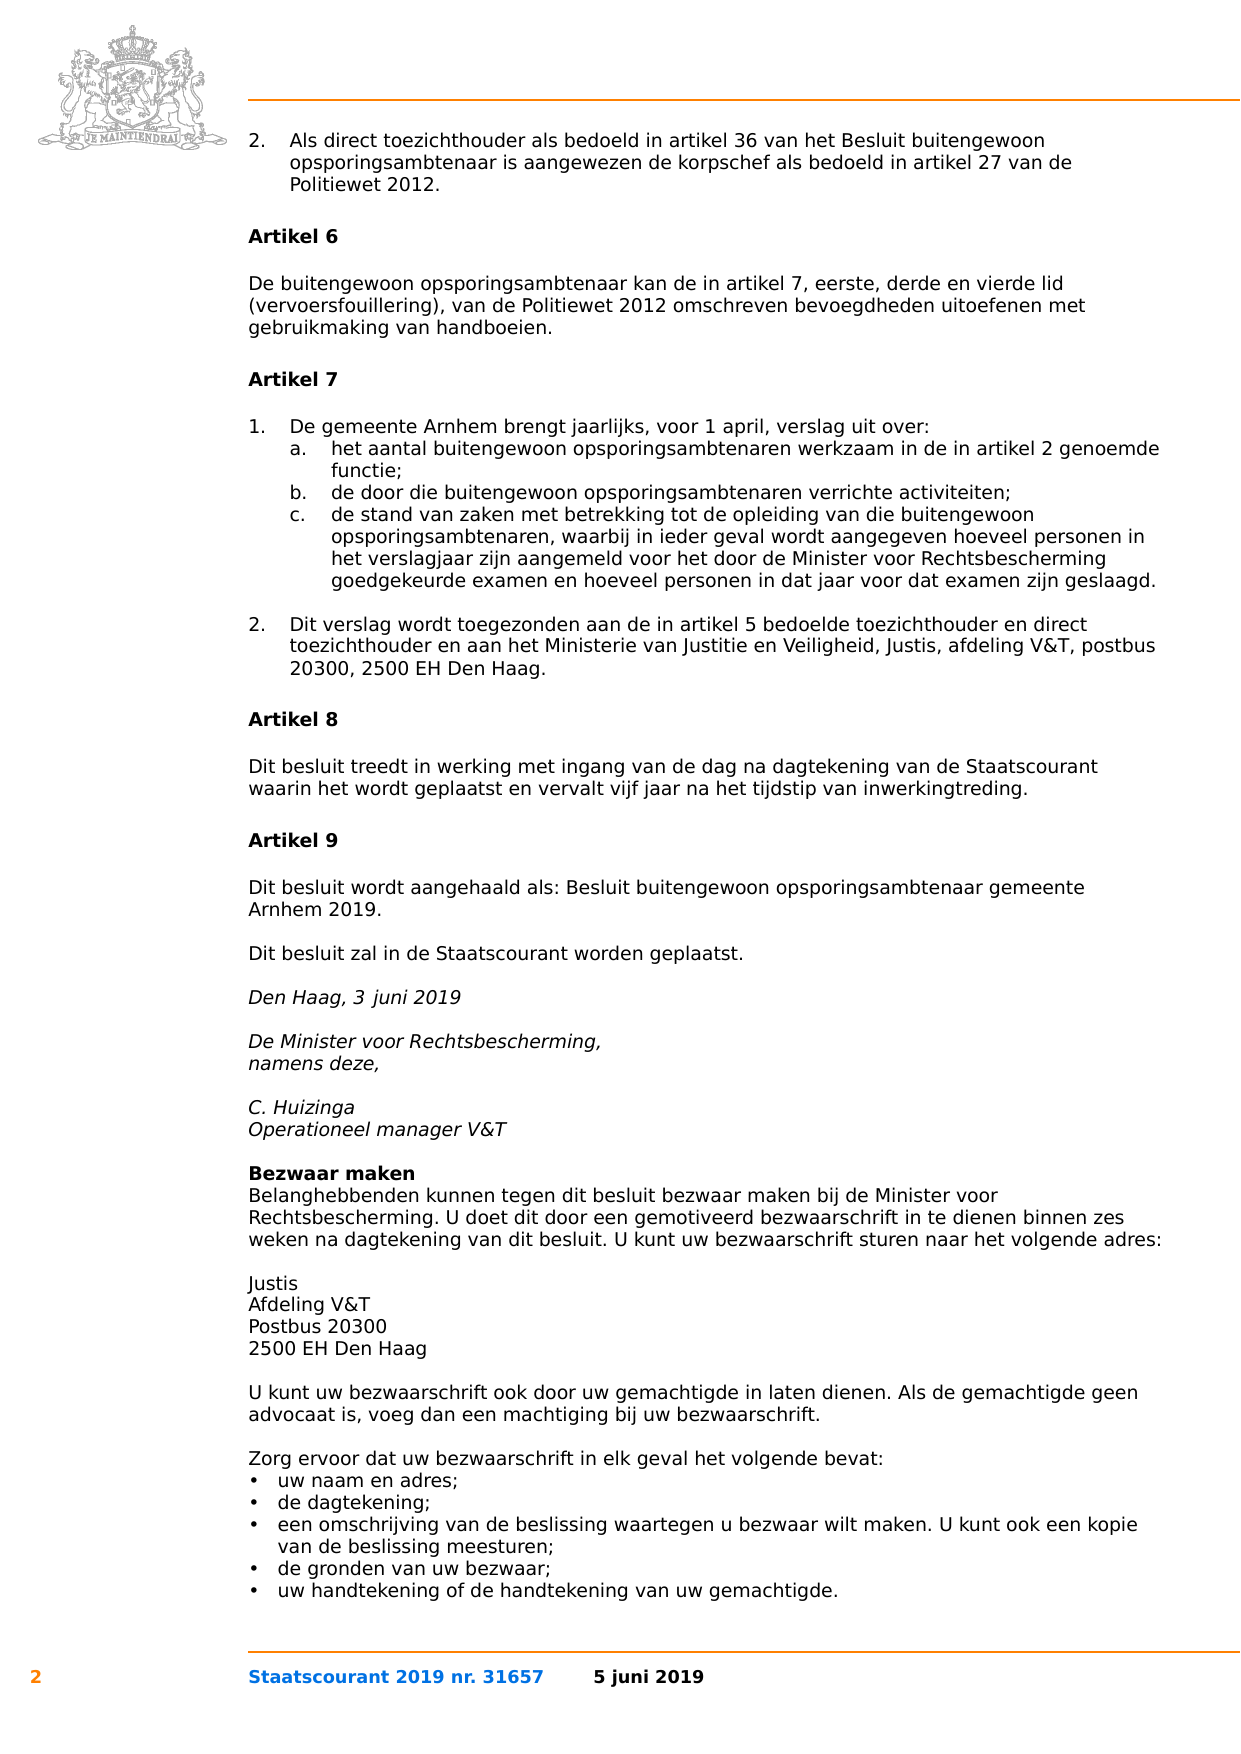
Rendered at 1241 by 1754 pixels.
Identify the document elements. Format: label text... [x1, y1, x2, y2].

text U kunt uw bezwaarschrift ook door uw gemachtigde in laten dienen. Als de gemachtigde geen advocaat is, voeg dan een machtiging bij uw bezwaarschrift. [248, 1382, 1163, 1426]
text Zorg ervoor dat uw bezwaarschrift in elk geval het volgende bevat: [248, 1448, 1163, 1470]
text Dit besluit wordt aangehaald als: Besluit buitengewoon opsporingsambtenaar gemeente Arnhem 2019. [248, 877, 1163, 921]
text De Minister voor Rechtsbescherming, namens deze, C. Huizinga Operationeel manager V&T [248, 1031, 1163, 1141]
text 1. De gemeente Arnhem brengt jaarlijks, voor 1 april, verslag uit over: [248, 416, 1163, 438]
text Afdeling V&T [248, 1294, 1163, 1316]
text Dit besluit zal in de Staatscourant worden geplaatst. [248, 943, 1163, 965]
text Postbus 20300 [248, 1316, 1163, 1338]
text 2500 EH Den Haag [248, 1338, 1163, 1360]
text De buitengewoon opsporingsambtenaar kan de in artikel 7, eerste, derde en vierde lid (vervoersfouillering), van de Politiewet 2012 omschreven bevoegdheden uitoefenen met gebruikmaking van handboeien. [248, 273, 1163, 339]
subtitle Artikel 7 [248, 369, 1163, 391]
text Den Haag, 3 juni 2019 [248, 987, 1163, 1009]
subtitle Artikel 8 [248, 709, 1163, 731]
text • uw naam en adres; [248, 1470, 1163, 1492]
text b. de door die buitengewoon opsporingsambtenaren verrichte activiteiten; [289, 482, 1163, 504]
text • een omschrijving van de beslissing waartegen u bezwaar wilt maken. U kunt ook een kopie van de beslissing meesturen; [248, 1514, 1163, 1558]
subtitle Artikel 6 [248, 226, 1163, 248]
text Justis [248, 1272, 1163, 1294]
text • de dagtekening; [248, 1492, 1163, 1514]
text Bezwaar maken [248, 1163, 1163, 1184]
text • uw handtekening of de handtekening van uw gemachtigde. [248, 1580, 1163, 1602]
text Dit besluit treedt in werking met ingang van de dag na dagtekening van de Staatscourant waarin het wordt geplaatst en vervalt vijf jaar na het tijdstip van inwerkingtreding. [248, 756, 1163, 800]
text c. de stand van zaken met betrekking tot de opleiding van die buitengewoon opsporingsambtenaren, waarbij in ieder geval wordt aangegeven hoeveel personen in het verslagjaar zijn aangemeld voor het door de Minister voor Rechtsbescherming goedgekeurde examen en hoeveel personen in dat jaar voor dat examen zijn geslaagd. [289, 504, 1163, 592]
subtitle Artikel 9 [248, 830, 1163, 852]
text 2. Als direct toezichthouder als bedoeld in artikel 36 van het Besluit buitengewoon opsporingsambtenaar is aangewezen de korpschef als bedoeld in artikel 27 van de Politiewet 2012. [248, 130, 1163, 196]
text Belanghebbenden kunnen tegen dit besluit bezwaar maken bij de Minister voor Rechtsbescherming. U doet dit door een gemotiveerd bezwaarschrift in te dienen binnen zes weken na dagtekening van dit besluit. U kunt uw bezwaarschrift sturen naar het volgende adres: [248, 1184, 1163, 1251]
text 2. Dit verslag wordt toegezonden aan de in artikel 5 bedoelde toezichthouder en direct toezichthouder en aan het Ministerie van Justitie en Veiligheid, Justis, afdeling V&T, postbus 20300, 2500 EH Den Haag. [248, 613, 1163, 679]
text • de gronden van uw bezwaar; [248, 1558, 1163, 1580]
text a. het aantal buitengewoon opsporingsambtenaren werkzaam in de in artikel 2 genoemde functie; [289, 438, 1163, 482]
picture [38, 25, 227, 150]
